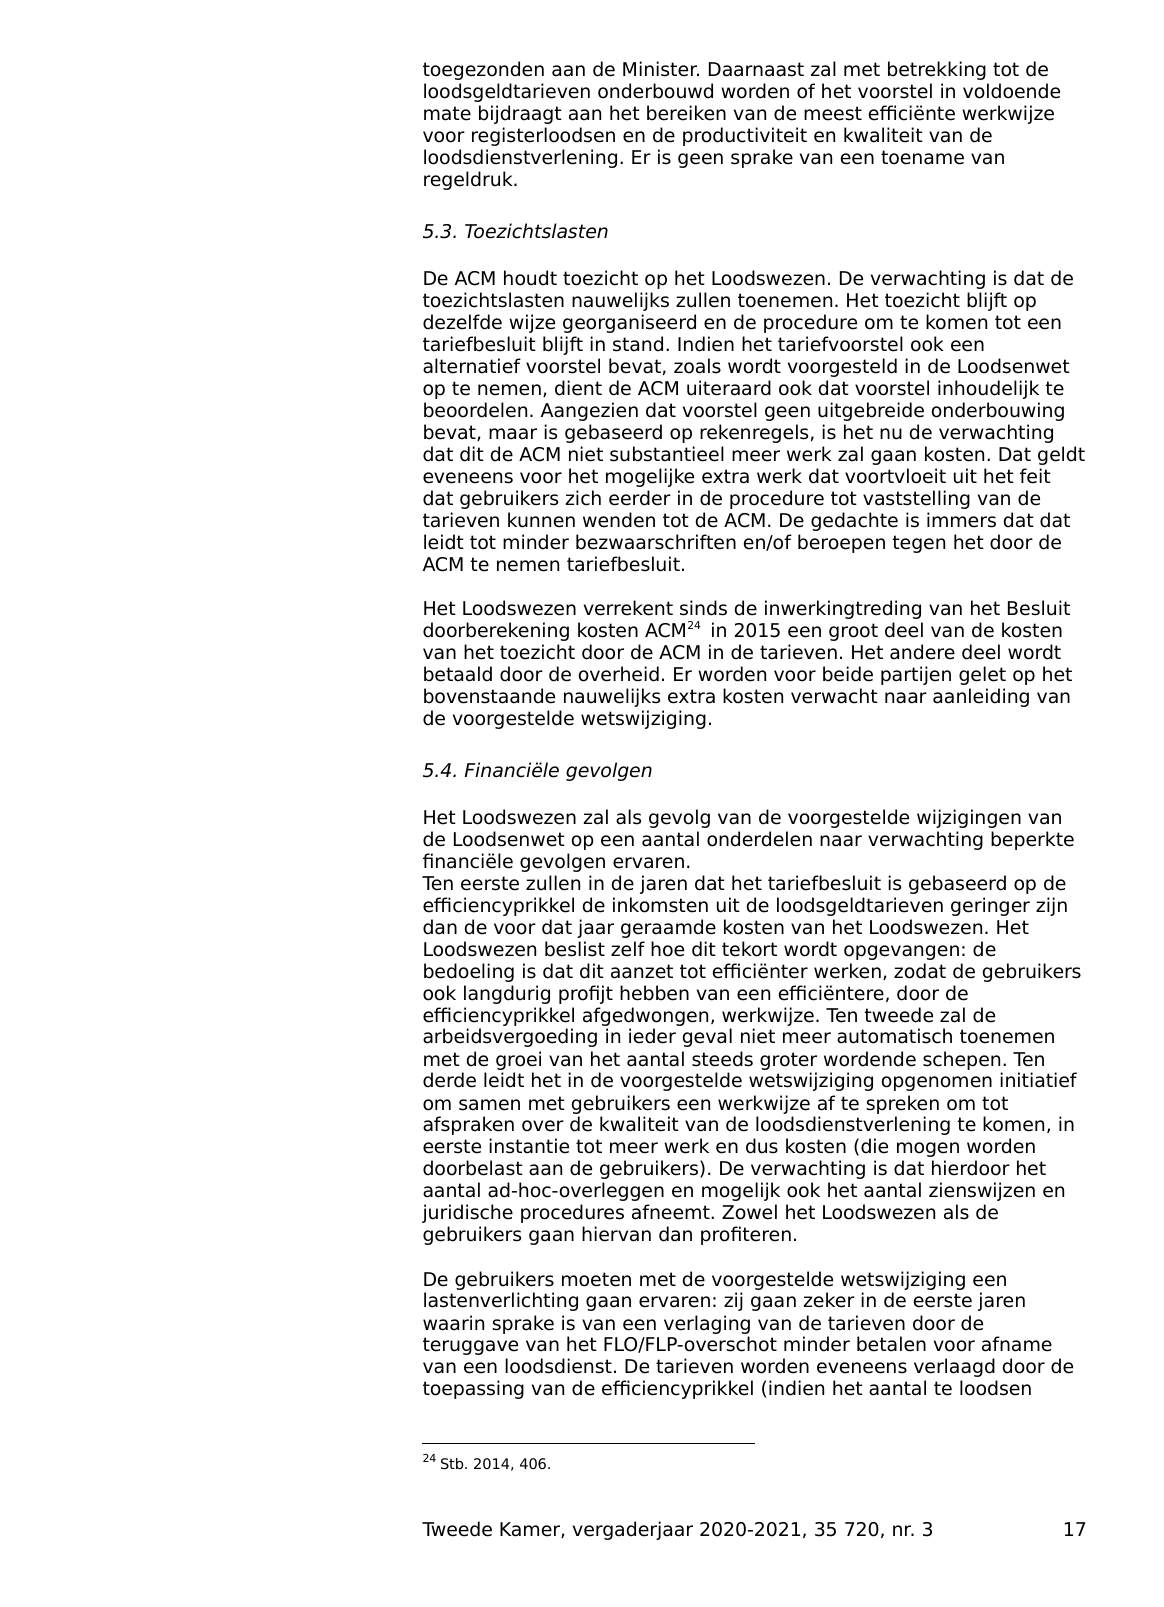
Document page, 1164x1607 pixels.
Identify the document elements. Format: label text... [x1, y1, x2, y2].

subtitle 5.3. Toezichtslasten [422, 221, 1087, 243]
text Het Loodswezen verrekent sinds de inwerkingtreding van het Besluit doorberekening kosten ACM in 2015 een groot deel van de kosten van het toezicht door de ACM in de tarieven. Het andere deel wordt betaald door de overheid. Er worden voor beide partijen gelet op het bovenstaande nauwelijks extra kosten verwacht naar aanleiding van de voorgestelde wetswijziging. [422, 598, 1087, 730]
text Ten eerste zullen in de jaren dat het tariefbesluit is gebaseerd op de efficiencyprikkel de inkomsten uit de loodsgeldtarieven geringer zijn dan de voor dat jaar geraamde kosten van het Loodswezen. Het Loodswezen beslist zelf hoe dit tekort wordt opgevangen: de bedoeling is dat dit aanzet tot efficiënter werken, zodat de gebruikers ook langdurig profijt hebben van een efficiëntere, door de efficiencyprikkel afgedwongen, werkwijze. Ten tweede zal de arbeidsvergoeding in ieder geval niet meer automatisch toenemen met de groei van het aantal steeds groter wordende schepen. Ten derde leidt het in de voorgestelde wetswijziging opgenomen initiatief om samen met gebruikers een werkwijze af te spreken om tot afspraken over de kwaliteit van de loodsdienstverlening te komen, in eerste instantie tot meer werk en dus kosten (die mogen worden doorbelast aan de gebruikers). De verwachting is dat hierdoor het aantal ad-hoc-overleggen en mogelijk ook het aantal zienswijzen en juridische procedures afneemt. Zowel het Loodswezen als de gebruikers gaan hiervan dan profiteren. [422, 873, 1087, 1246]
text De gebruikers moeten met de voorgestelde wetswijziging een lastenverlichting gaan ervaren: zij gaan zeker in de eerste jaren waarin sprake is van een verlaging van de tarieven door de teruggave van het FLO/FLP-overschot minder betalen voor afname van een loodsdienst. De tarieven worden eveneens verlaagd door de toepassing van de efficiencyprikkel (indien het aantal te loodsen [422, 1268, 1087, 1400]
subtitle 5.4. Financiële gevolgen [422, 760, 1087, 782]
text Stb. 2014, 406. [422, 1452, 1087, 1474]
text Het Loodswezen zal als gevolg van de voorgestelde wijzigingen van de Loodsenwet op een aantal onderdelen naar verwachting beperkte financiële gevolgen ervaren. [422, 807, 1087, 873]
text De ACM houdt toezicht op het Loodswezen. De verwachting is dat de toezichtslasten nauwelijks zullen toenemen. Het toezicht blijft op dezelfde wijze georganiseerd en de procedure om te komen tot een tariefbesluit blijft in stand. Indien het tariefvoorstel ook een alternatief voorstel bevat, zoals wordt voorgesteld in de Loodsenwet op te nemen, dient de ACM uiteraard ook dat voorstel inhoudelijk te beoordelen. Aangezien dat voorstel geen uitgebreide onderbouwing bevat, maar is gebaseerd op rekenregels, is het nu de verwachting dat dit de ACM niet substantieel meer werk zal gaan kosten. Dat geldt eveneens voor het mogelijke extra werk dat voortvloeit uit het feit dat gebruikers zich eerder in de procedure tot vaststelling van de tarieven kunnen wenden tot de ACM. De gedachte is immers dat dat leidt tot minder bezwaarschriften en/of beroepen tegen het door de ACM te nemen tariefbesluit. [422, 268, 1087, 576]
text toegezonden aan de Minister. Daarnaast zal met betrekking tot de loodsgeldtarieven onderbouwd worden of het voorstel in voldoende mate bijdraagt aan het bereiken van de meest efficiënte werkwijze voor registerloodsen en de productiviteit en kwaliteit van de loodsdienstverlening. Er is geen sprake van een toename van regeldruk. [422, 59, 1087, 191]
